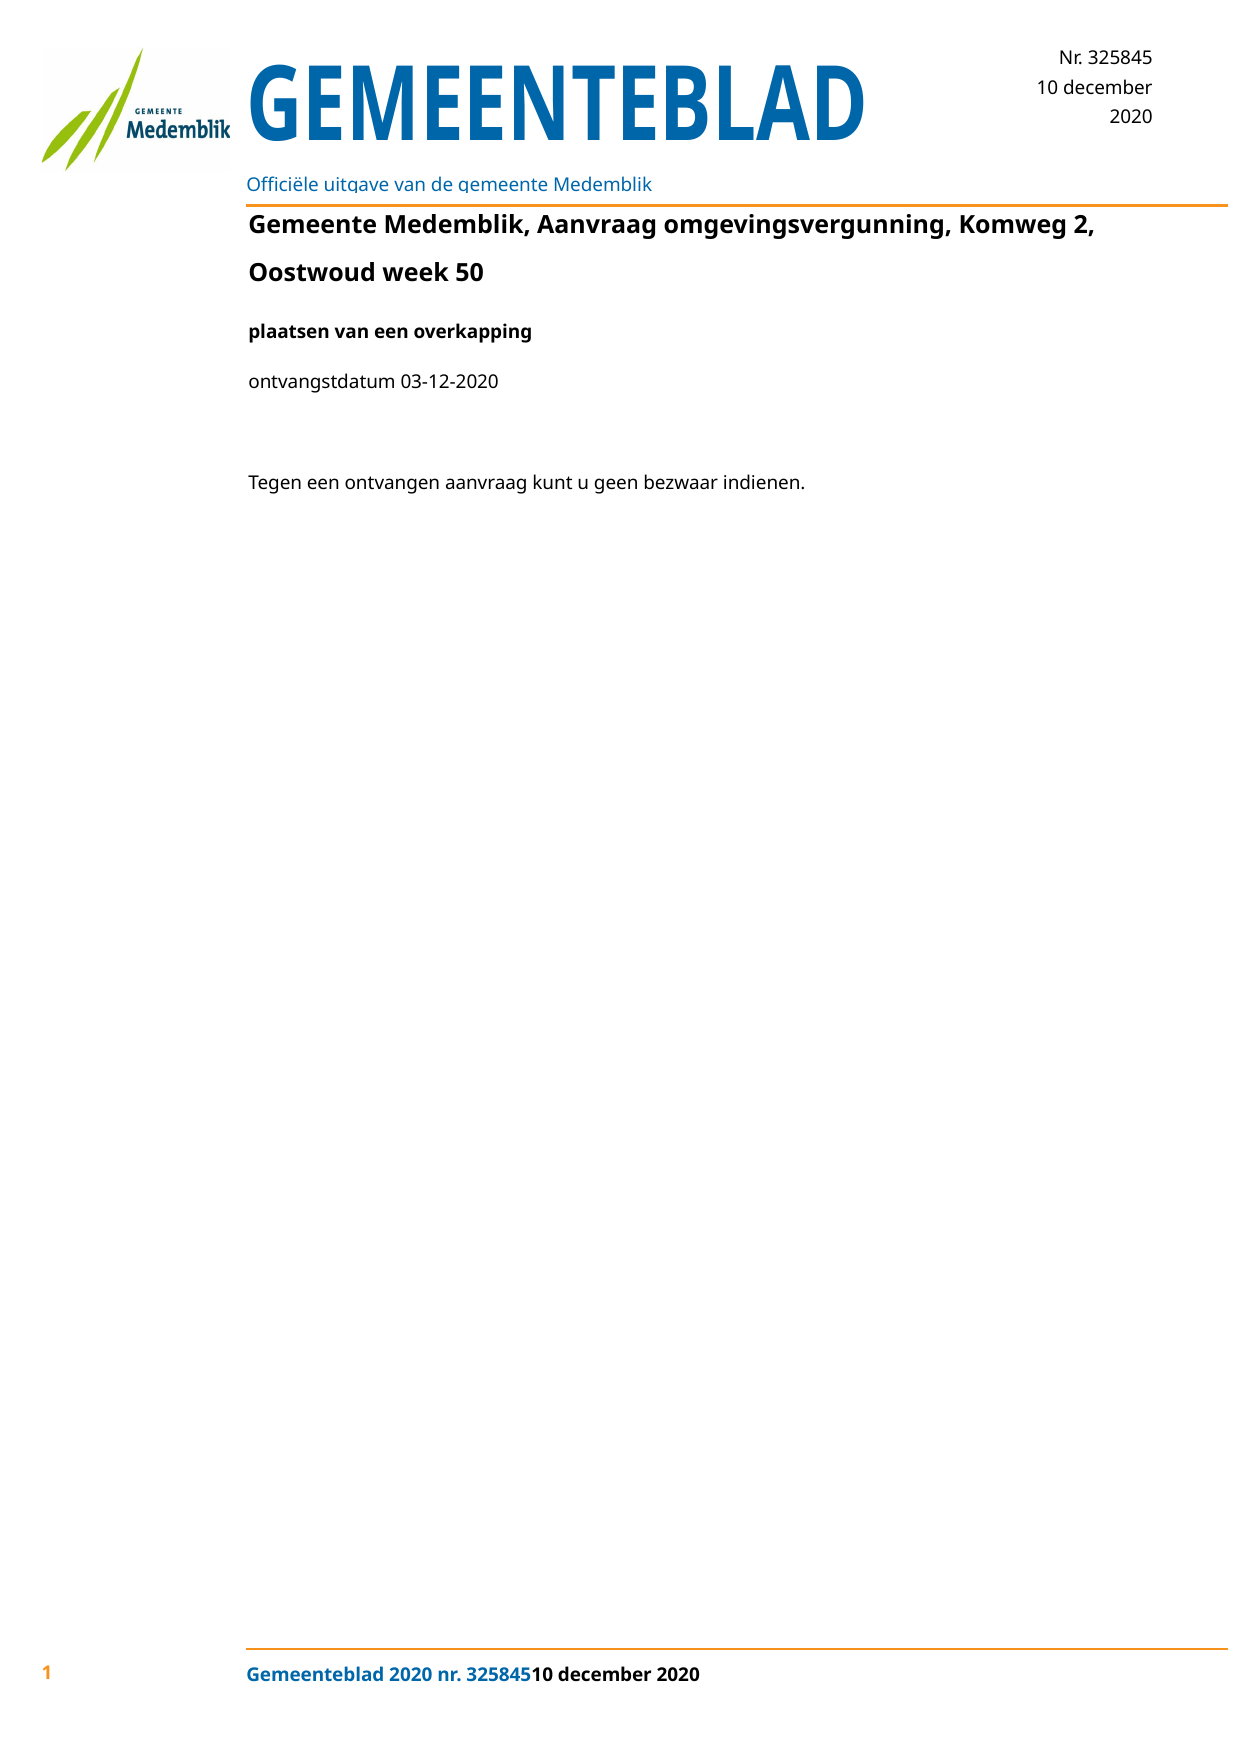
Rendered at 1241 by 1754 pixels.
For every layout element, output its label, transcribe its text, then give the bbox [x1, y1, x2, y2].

text Tegen een ontvangen aanvraag kunt u geen bezwaar indienen. [248, 469, 1152, 495]
picture [41, 47, 231, 172]
text plaatsen van een overkapping [248, 318, 1152, 344]
text Gemeente Medemblik, Aanvraag omgevingsvergunning, Komweg 2, Oostwoud week 50 [248, 207, 1152, 288]
text ontvangstdatum 03-12-2020 [248, 368, 1152, 394]
